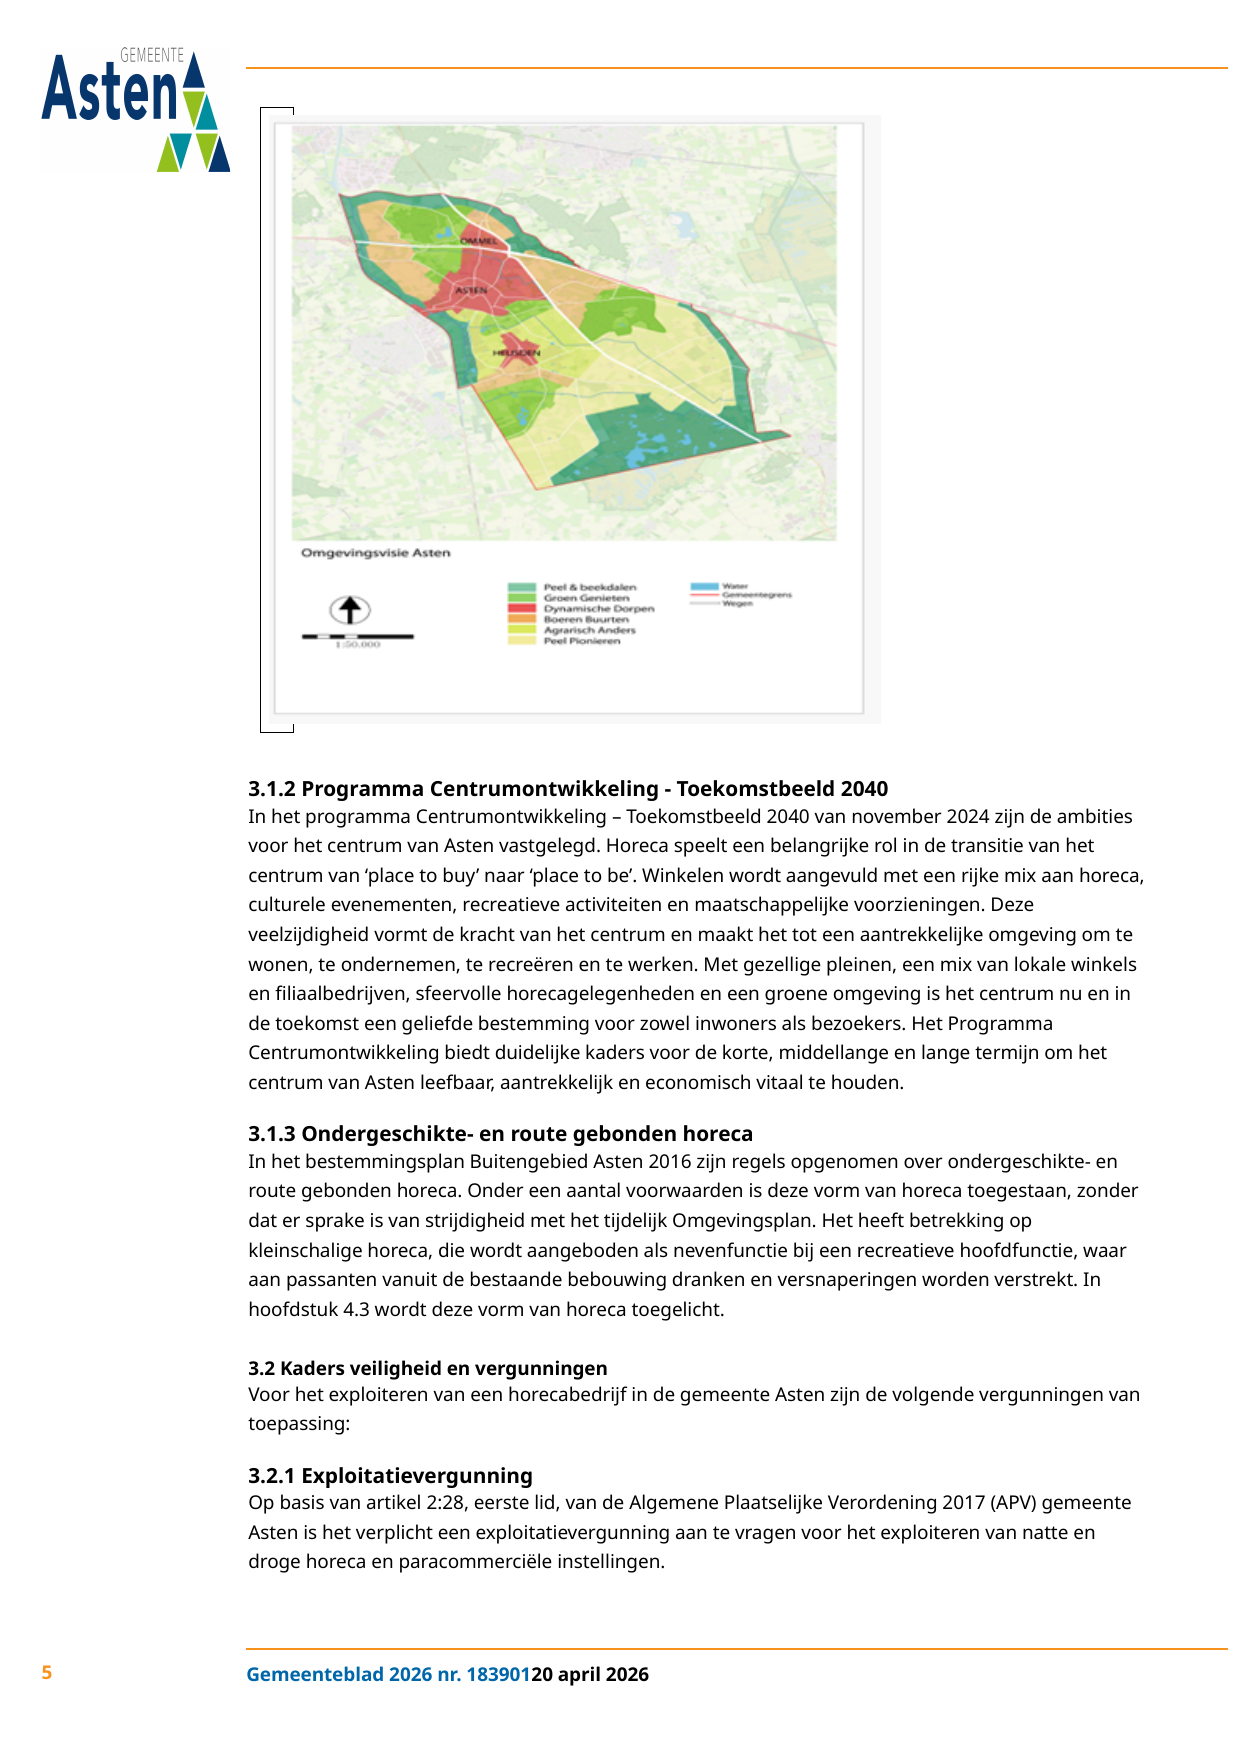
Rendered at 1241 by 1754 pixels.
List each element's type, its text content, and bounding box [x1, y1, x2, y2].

picture [41, 47, 231, 172]
text Voor het exploiteren van een horecabedrijf in de gemeente Asten zijn de volgende vergunningen van toepassing: [248, 1381, 1152, 1436]
text Op basis van artikel 2:28, eerste lid, van de Algemene Plaatselijke Verordening 2017 (APV) gemeente Asten is het verplicht een exploitatievergunning aan te vragen voor het exploiteren van natte en droge horeca en paracommerciële instellingen. [248, 1489, 1152, 1574]
text 3.2.1 Exploitatievergunning [248, 1461, 1152, 1489]
text 3.1.3 Ondergeschikte- en route gebonden horeca [248, 1119, 1152, 1148]
picture [268, 115, 882, 724]
text 3.1.2 Programma Centrumontwikkeling - Toekomstbeeld 2040 [248, 774, 1152, 803]
text In het programma Centrumontwikkeling – Toekomstbeeld 2040 van november 2024 zijn de ambities voor het centrum van Asten vastgelegd. Horeca speelt een belangrijke rol in de transitie van het centrum van ‘place to buy’ naar ‘place to be’. Winkelen wordt aangevuld met een rijke mix aan horeca, culturele evenementen, recreatieve activiteiten en maatschappelijke voorzieningen. Deze veelzijdigheid vormt de kracht van het centrum en maakt het tot een aantrekkelijke omgeving om te wonen, te ondernemen, te recreëren en te werken. Met gezellige pleinen, een mix van lokale winkels en filiaalbedrijven, sfeervolle horecagelegenheden en een groene omgeving is het centrum nu en in de toekomst een geliefde bestemming voor zowel inwoners als bezoekers. Het Programma Centrumontwikkeling biedt duidelijke kaders voor de korte, middellange en lange termijn om het centrum van Asten leefbaar, aantrekkelijk en economisch vitaal te houden. [248, 803, 1152, 1095]
text 3.2 Kaders veiligheid en vergunningen [248, 1355, 1152, 1381]
text In het bestemmingsplan Buitengebied Asten 2016 zijn regels opgenomen over ondergeschikte- en route gebonden horeca. Onder een aantal voorwaarden is deze vorm van horeca toegestaan, zonder dat er sprake is van strijdigheid met het tijdelijk Omgevingsplan. Het heeft betrekking op kleinschalige horeca, die wordt aangeboden als nevenfunctie bij een recreatieve hoofdfunctie, waar aan passanten vanuit de bestaande bebouwing dranken en versnaperingen worden verstrekt. In hoofdstuk 4.3 wordt deze vorm van horeca toegelicht. [248, 1148, 1152, 1322]
